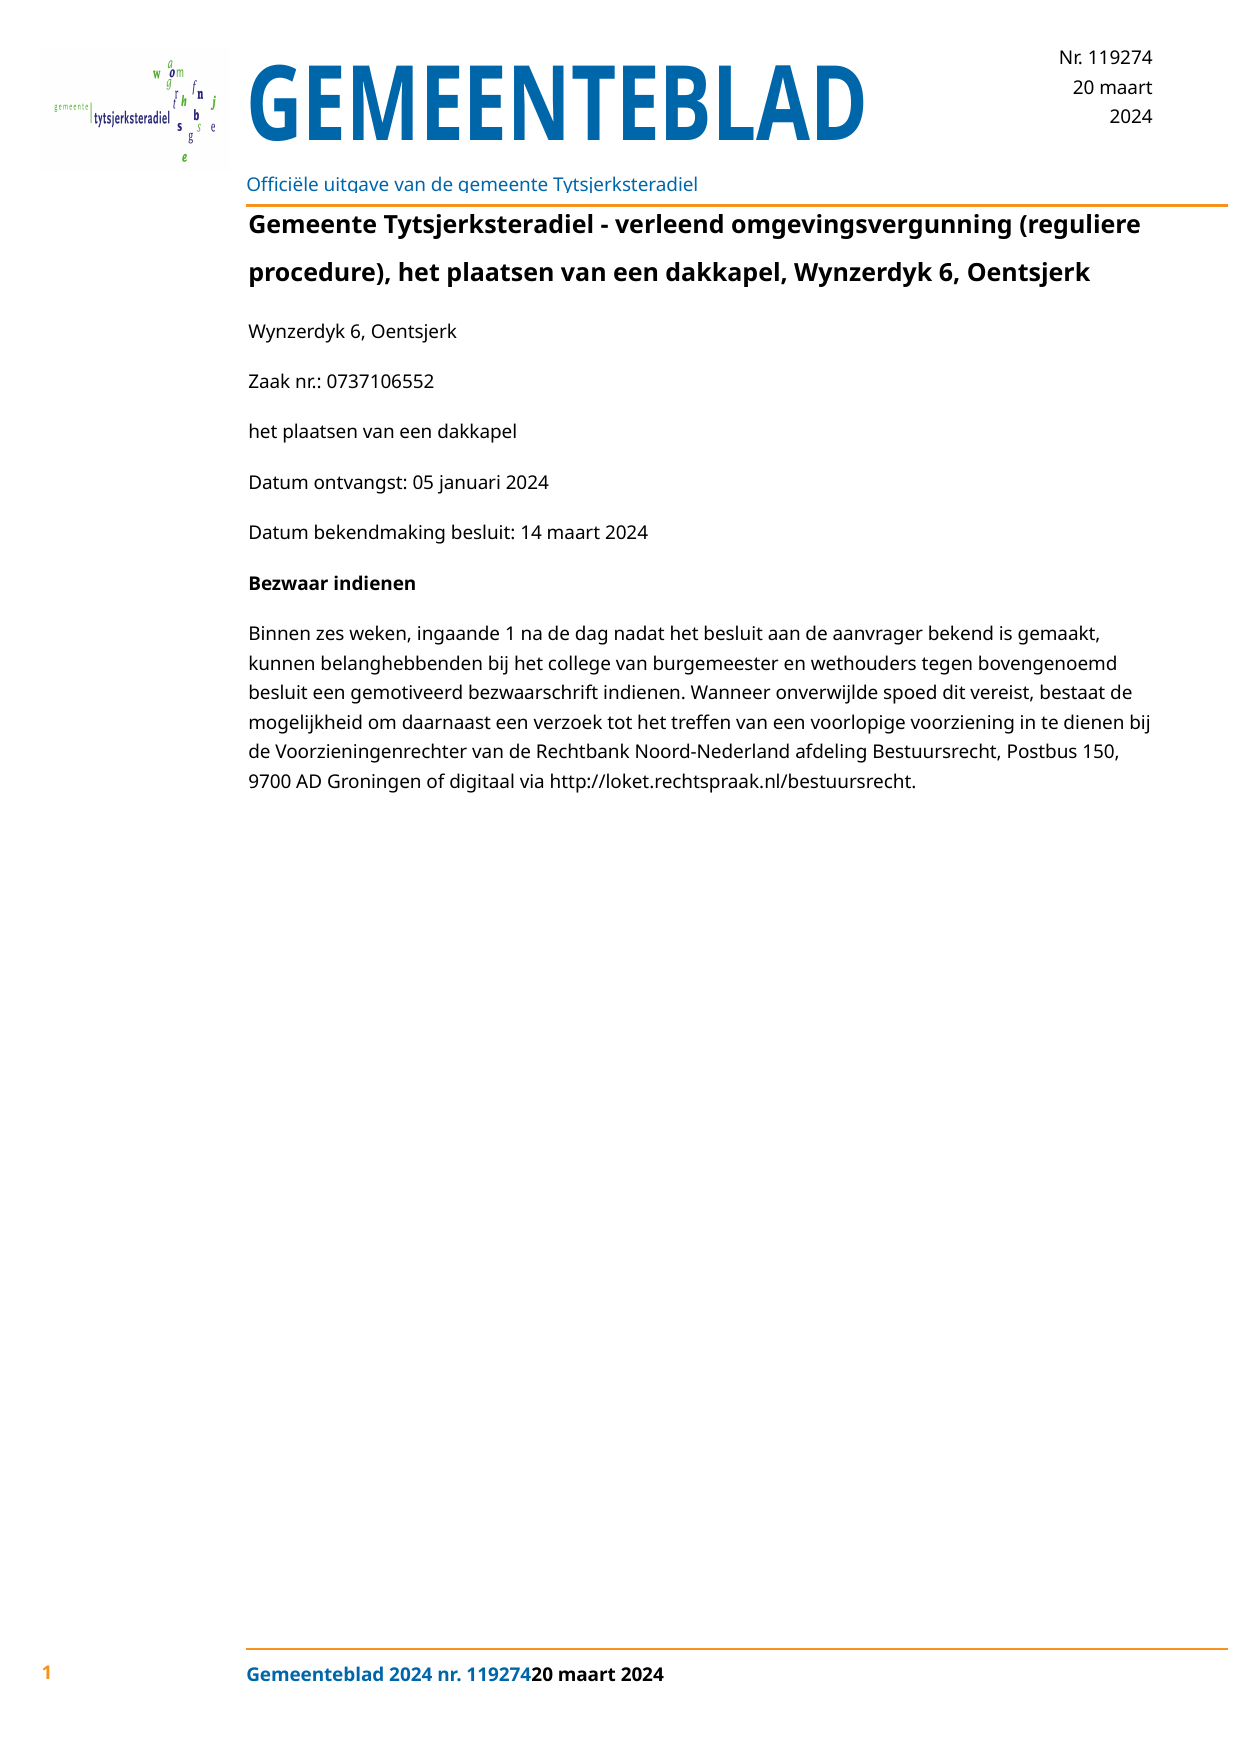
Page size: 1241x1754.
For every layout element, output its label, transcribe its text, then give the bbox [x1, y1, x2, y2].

text Datum bekendmaking besluit: 14 maart 2024 [248, 519, 1152, 545]
text Gemeente Tytsjerksteradiel - verleend omgevingsvergunning (reguliere procedure), het plaatsen van een dakkapel, Wynzerdyk 6, Oentsjerk [248, 207, 1152, 288]
text Datum ontvangst: 05 januari 2024 [248, 469, 1152, 495]
text Wynzerdyk 6, Oentsjerk [248, 318, 1152, 344]
text het plaatsen van een dakkapel [248, 419, 1152, 444]
picture [41, 47, 231, 172]
text Binnen zes weken, ingaande 1 na de dag nadat het besluit aan de aanvrager bekend is gemaakt, kunnen belanghebbenden bij het college van burgemeester en wethouders tegen bovengenoemd besluit een gemotiveerd bezwaarschrift indienen. Wanneer onverwijlde spoed dit vereist, bestaat de mogelijkheid om daarnaast een verzoek tot het treffen van een voorlopige voorziening in te dienen bij de Voorzieningenrechter van de Rechtbank Noord-Nederland afdeling Bestuursrecht, Postbus 150, 9700 AD Groningen of digitaal via http://loket.rechtspraak.nl/bestuursrecht. [248, 620, 1152, 794]
text Zaak nr.: 0737106552 [248, 368, 1152, 394]
text Bezwaar indienen [248, 570, 1152, 596]
